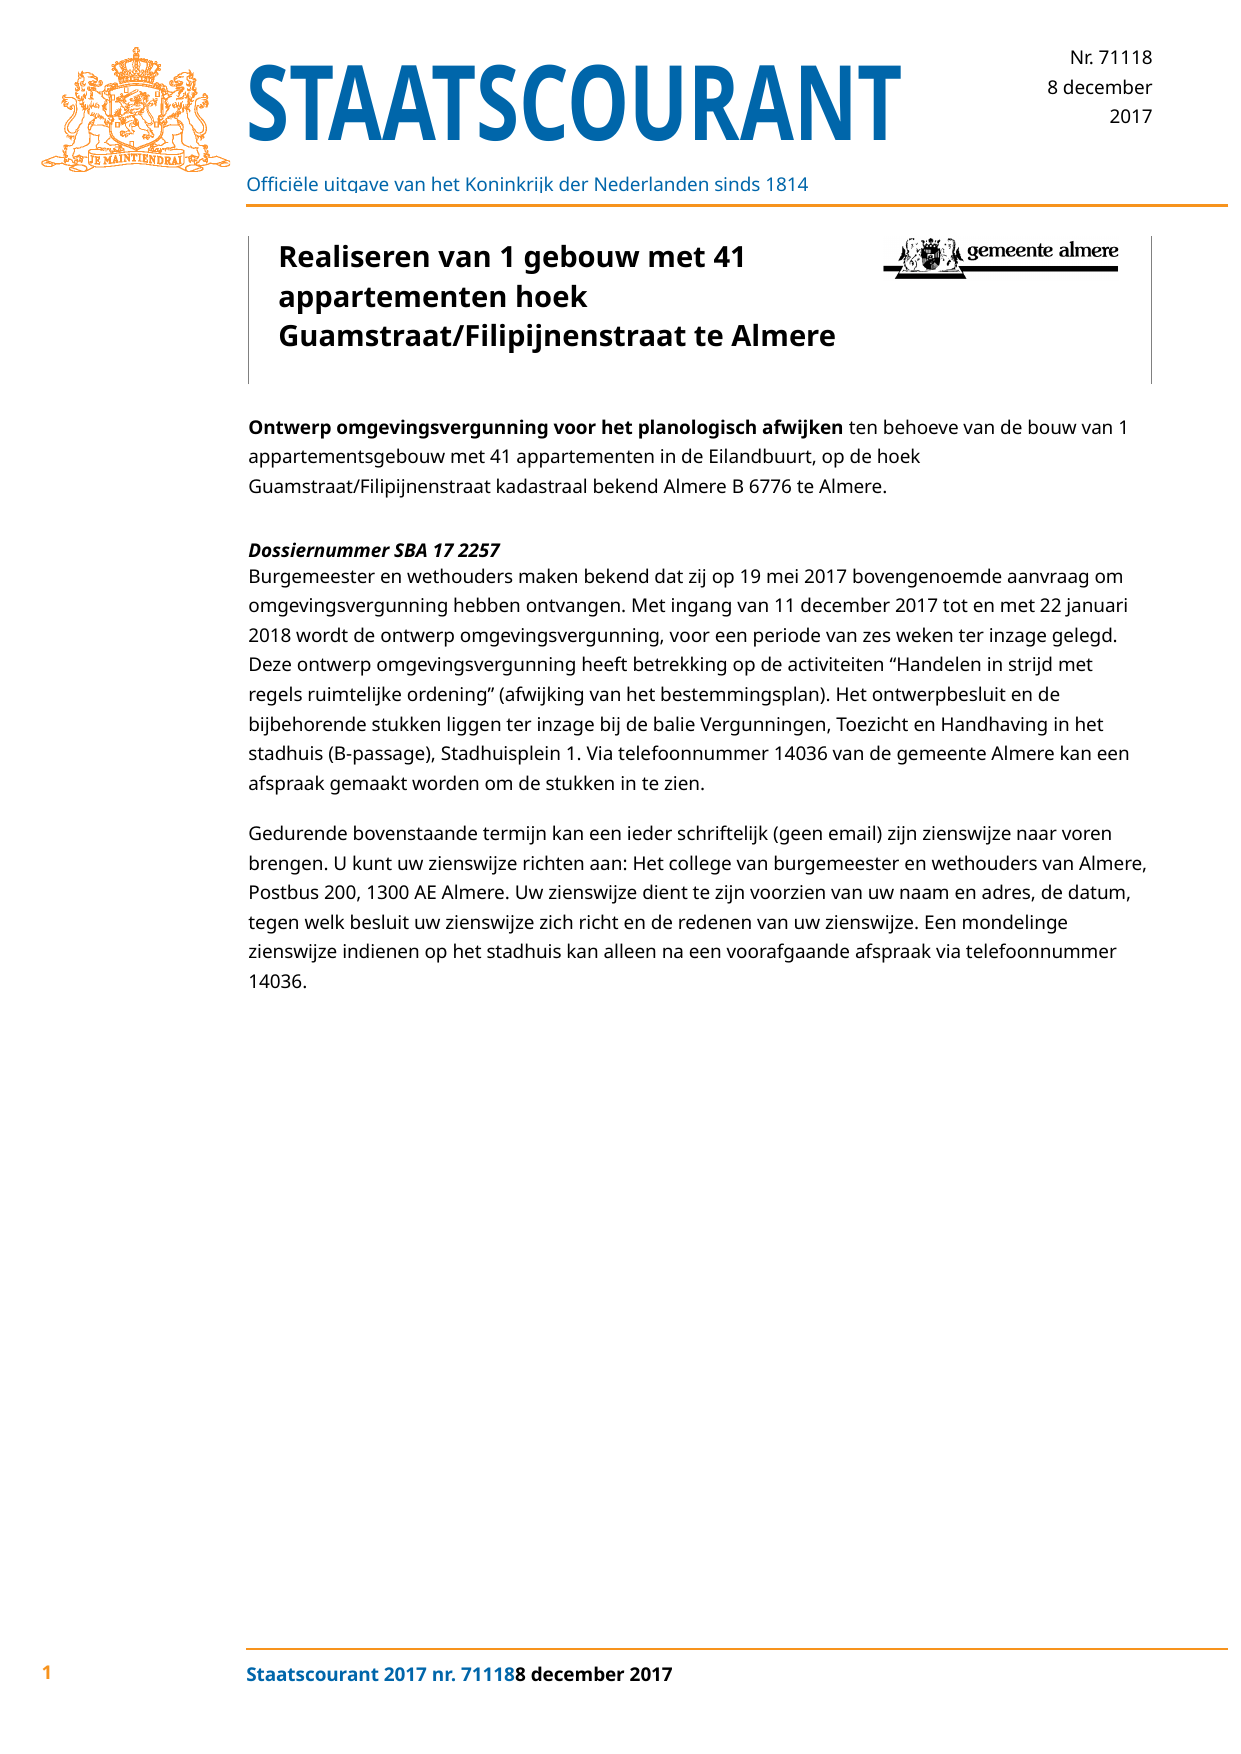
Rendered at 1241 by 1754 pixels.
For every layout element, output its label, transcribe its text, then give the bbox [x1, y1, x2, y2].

picture [882, 236, 1119, 281]
table_header Realiseren van 1 gebouw met 41 appartementen hoek Guamstraat/Filipijnenstraat te Almere [249, 236, 850, 384]
text Gedurende bovenstaande termijn kan een ieder schriftelijk (geen email) zijn zienswijze naar voren brengen. U kunt uw zienswijze richten aan: Het college van burgemeester en wethouders van Almere, Postbus 200, 1300 AE Almere. Uw zienswijze dient te zijn voorzien van uw naam en adres, de datum, tegen welk besluit uw zienswijze zich richt en de redenen van uw zienswijze. Een mondelinge zienswijze indienen op het stadhuis kan alleen na een voorafgaande afspraak via telefoonnummer 14036. [248, 820, 1152, 994]
table_header [850, 236, 1151, 384]
text Burgemeester en wethouders maken bekend dat zij op 19 mei 2017 bovengenoemde aanvraag om omgevingsvergunning hebben ontvangen. Met ingang van 11 december 2017 tot en met 22 januari 2018 wordt de ontwerp omgevingsvergunning, voor een periode van zes weken ter inzage gelegd. Deze ontwerp omgevingsvergunning heeft betrekking op de activiteiten “Handelen in strijd met regels ruimtelijke ordening” (afwijking van het bestemmingsplan). Het ontwerpbesluit en de bijbehorende stukken liggen ter inzage bij de balie Vergunningen, Toezicht en Handhaving in het stadhuis (B-passage), Stadhuisplein 1. Via telefoonnummer 14036 van de gemeente Almere kan een afspraak gemaakt worden om de stukken in te zien. [248, 563, 1152, 796]
text Ontwerp omgevingsvergunning voor het planologisch afwijken ten behoeve van de bouw van 1 appartementsgebouw met 41 appartementen in de Eilandbuurt, op de hoek Guamstraat/Filipijnenstraat kadastraal bekend Almere B 6776 te Almere. [248, 414, 1152, 499]
picture [41, 47, 231, 172]
text Dossiernummer SBA 17 2257 [248, 537, 1152, 563]
